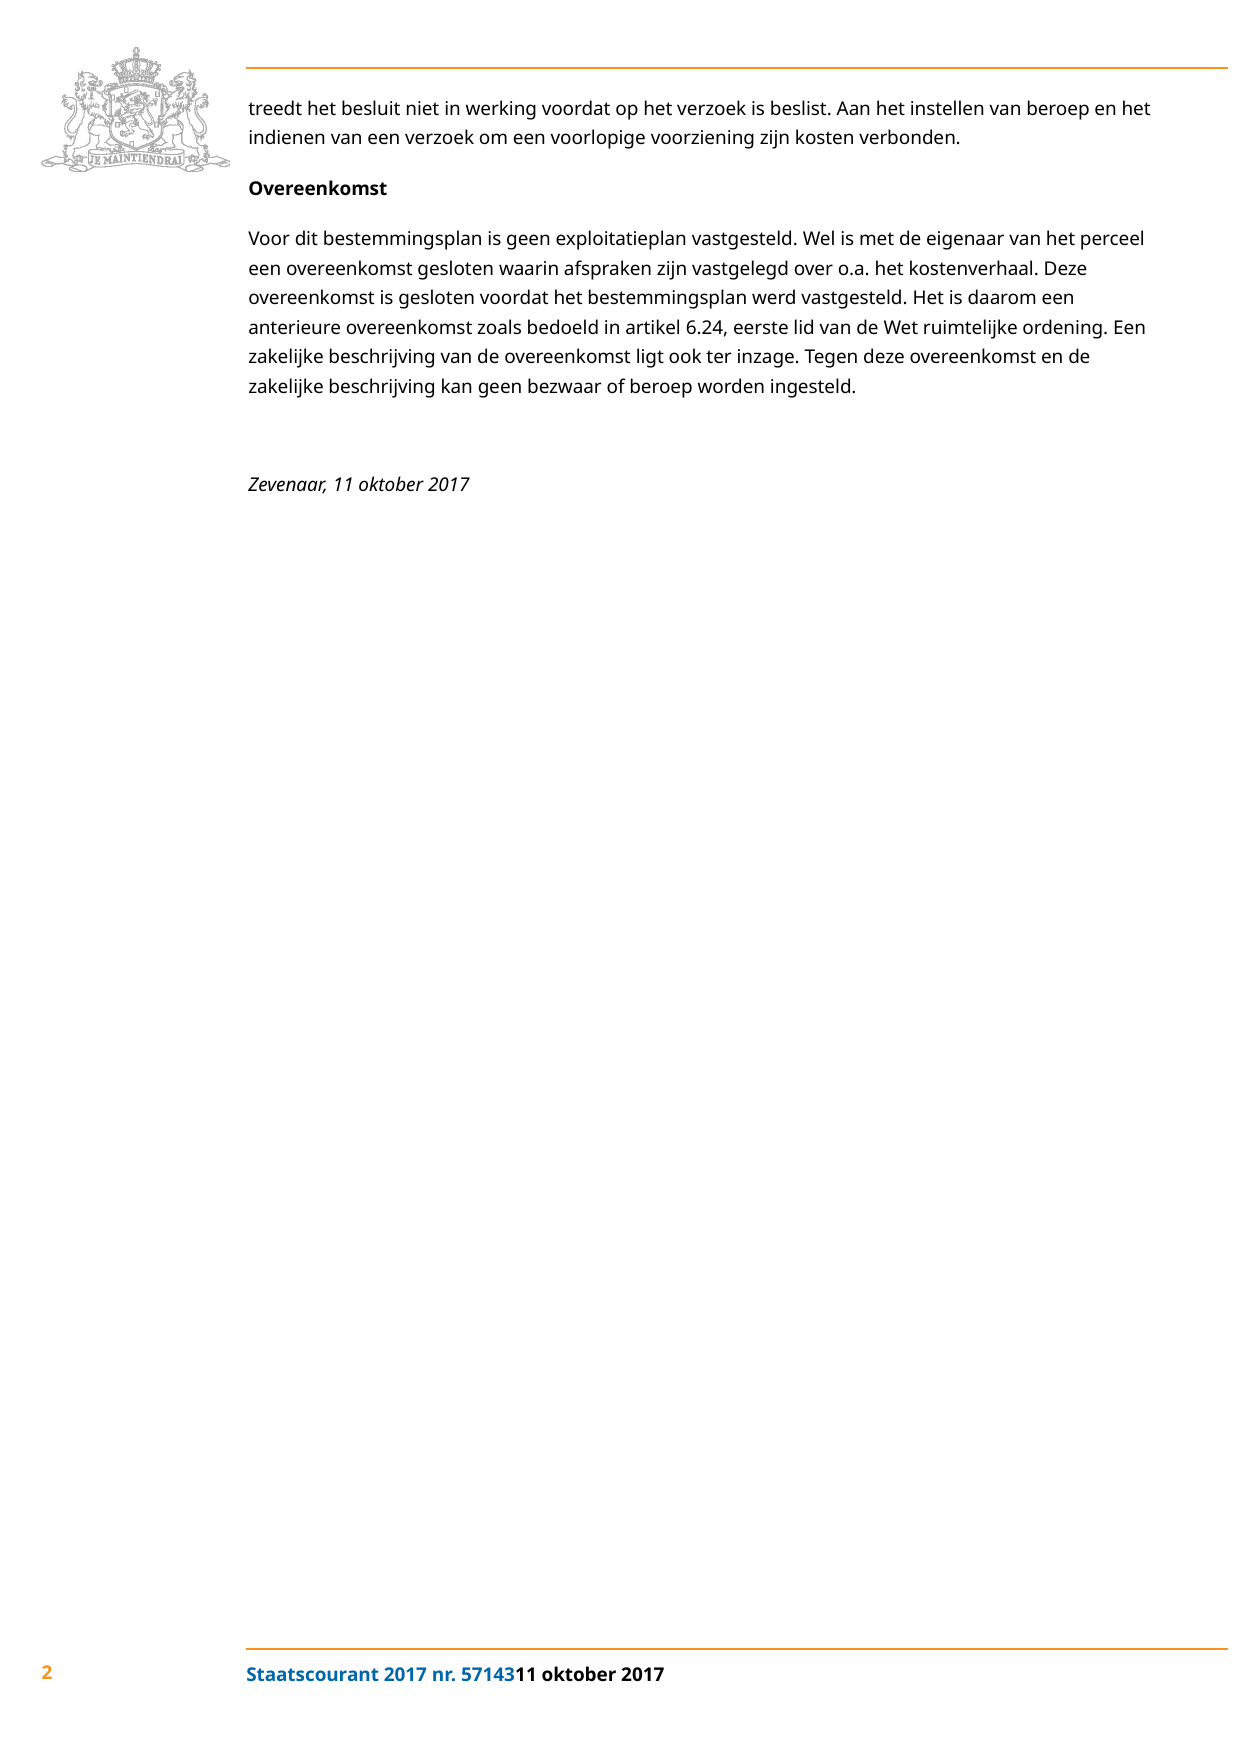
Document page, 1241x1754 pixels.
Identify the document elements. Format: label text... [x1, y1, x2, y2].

picture [41, 47, 231, 172]
text treedt het besluit niet in werking voordat op het verzoek is beslist. Aan het instellen van beroep en het indienen van een verzoek om een voorlopige voorziening zijn kosten verbonden. [248, 95, 1152, 150]
text Zevenaar, 11 oktober 2017 [248, 471, 1152, 497]
text Overeenkomst [248, 175, 1152, 201]
text Voor dit bestemmingsplan is geen exploitatieplan vastgesteld. Wel is met de eigenaar van het perceel een overeenkomst gesloten waarin afspraken zijn vastgelegd over o.a. het kostenverhaal. Deze overeenkomst is gesloten voordat het bestemmingsplan werd vastgesteld. Het is daarom een anterieure overeenkomst zoals bedoeld in artikel 6.24, eerste lid van de Wet ruimtelijke ordening. Een zakelijke beschrijving van de overeenkomst ligt ook ter inzage. Tegen deze overeenkomst en de zakelijke beschrijving kan geen bezwaar of beroep worden ingesteld. [248, 225, 1152, 399]
